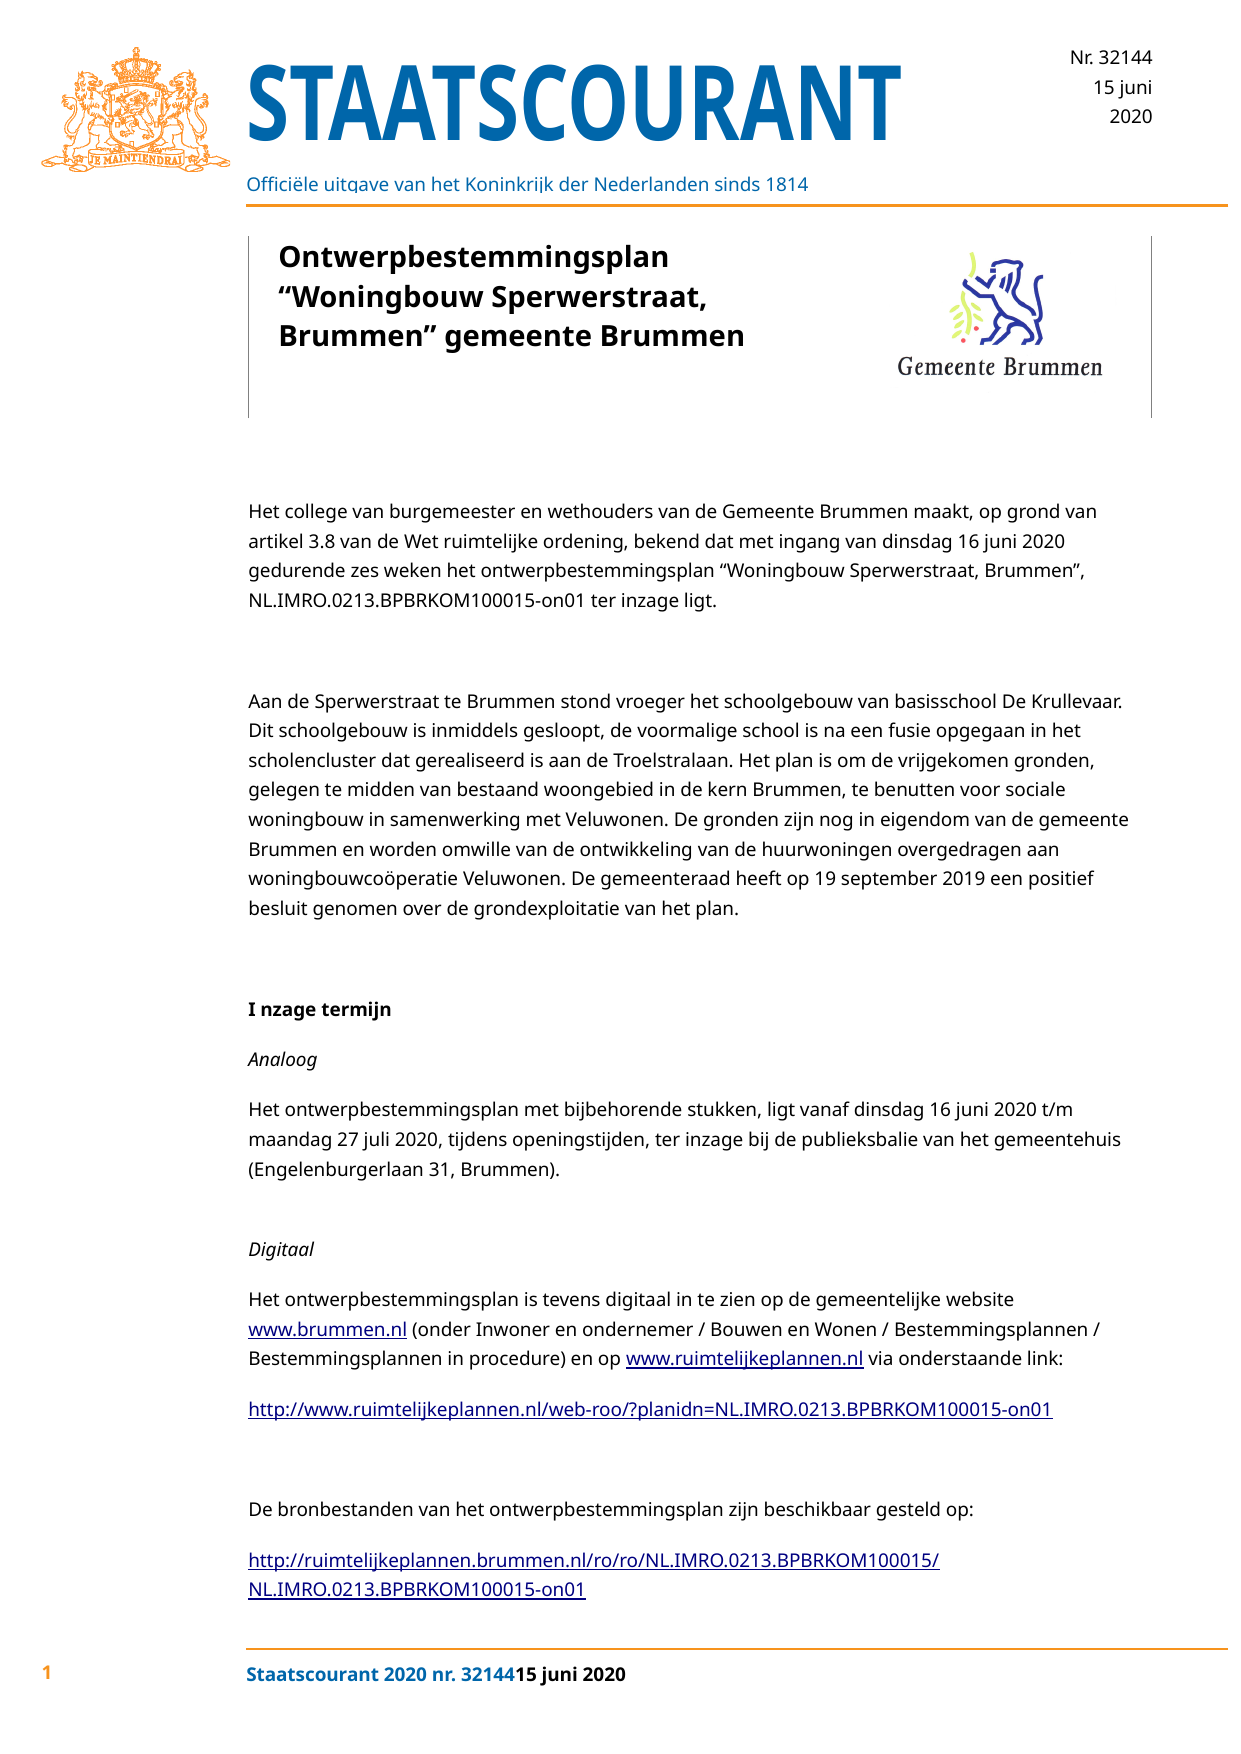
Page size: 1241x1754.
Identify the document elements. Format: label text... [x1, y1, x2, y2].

text Het ontwerpbestemmingsplan is tevens digitaal in te zien op de gemeentelijke website www.brummen.nl (onder Inwoner en ondernemer / Bouwen en Wonen / Bestemmingsplannen / Bestemmingsplannen in procedure) en op www.ruimtelijkeplannen.nl via onderstaande link: [248, 1286, 1152, 1371]
text Digitaal [248, 1236, 1152, 1262]
text http://www.ruimtelijkeplannen.nl/web-roo/?planidn=NL.IMRO.0213.BPBRKOM100015-on01 [248, 1396, 1152, 1422]
table_header Ontwerpbestemmingsplan “Woningbouw Sperwerstraat, Brummen” gemeente Brummen [249, 236, 850, 418]
text Het college van burgemeester en wethouders van de Gemeente Brummen maakt, op grond van artikel 3.8 van de Wet ruimtelijke ordening, bekend dat met ingang van dinsdag 16 juni 2020 gedurende zes weken het ontwerpbestemmingsplan “Woningbouw Sperwerstraat, Brummen”, NL.IMRO.0213.BPBRKOM100015-on01 ter inzage ligt. [248, 498, 1152, 613]
text Het ontwerpbestemmingsplan met bijbehorende stukken, ligt vanaf dinsdag 16 juni 2020 t/m maandag 27 juli 2020, tijdens openingstijden, ter inzage bij de publieksbalie van het gemeentehuis (Engelenburgerlaan 31, Brummen). [248, 1097, 1152, 1182]
text Aan de Sperwerstraat te Brummen stond vroeger het schoolgebouw van basisschool De Krullevaar. Dit schoolgebouw is inmiddels gesloopt, de voormalige school is na een fusie opgegaan in het scholencluster dat gerealiseerd is aan de Troelstralaan. Het plan is om de vrijgekomen gronden, gelegen te midden van bestaand woongebied in de kern Brummen, te benutten voor sociale woningbouw in samenwerking met Veluwonen. De gronden zijn nog in eigendom van de gemeente Brummen en worden omwille van de ontwikkeling van de huurwoningen overgedragen aan woningbouwcoöperatie Veluwonen. De gemeenteraad heeft op 19 september 2019 een positief besluit genomen over de grondexploitatie van het plan. [248, 688, 1152, 921]
text I nzage termijn [248, 996, 1152, 1022]
picture [882, 236, 1119, 393]
table_header [850, 236, 1151, 418]
text http://ruimtelijkeplannen.brummen.nl/ro/ro/NL.IMRO.0213.BPBRKOM100015/NL.IMRO.0213.BPBRKOM100015-on01 [248, 1547, 1152, 1602]
text De bronbestanden van het ontwerpbestemmingsplan zijn beschikbaar gesteld op: [248, 1497, 1152, 1522]
picture [41, 47, 231, 172]
text Analoog [248, 1046, 1152, 1072]
